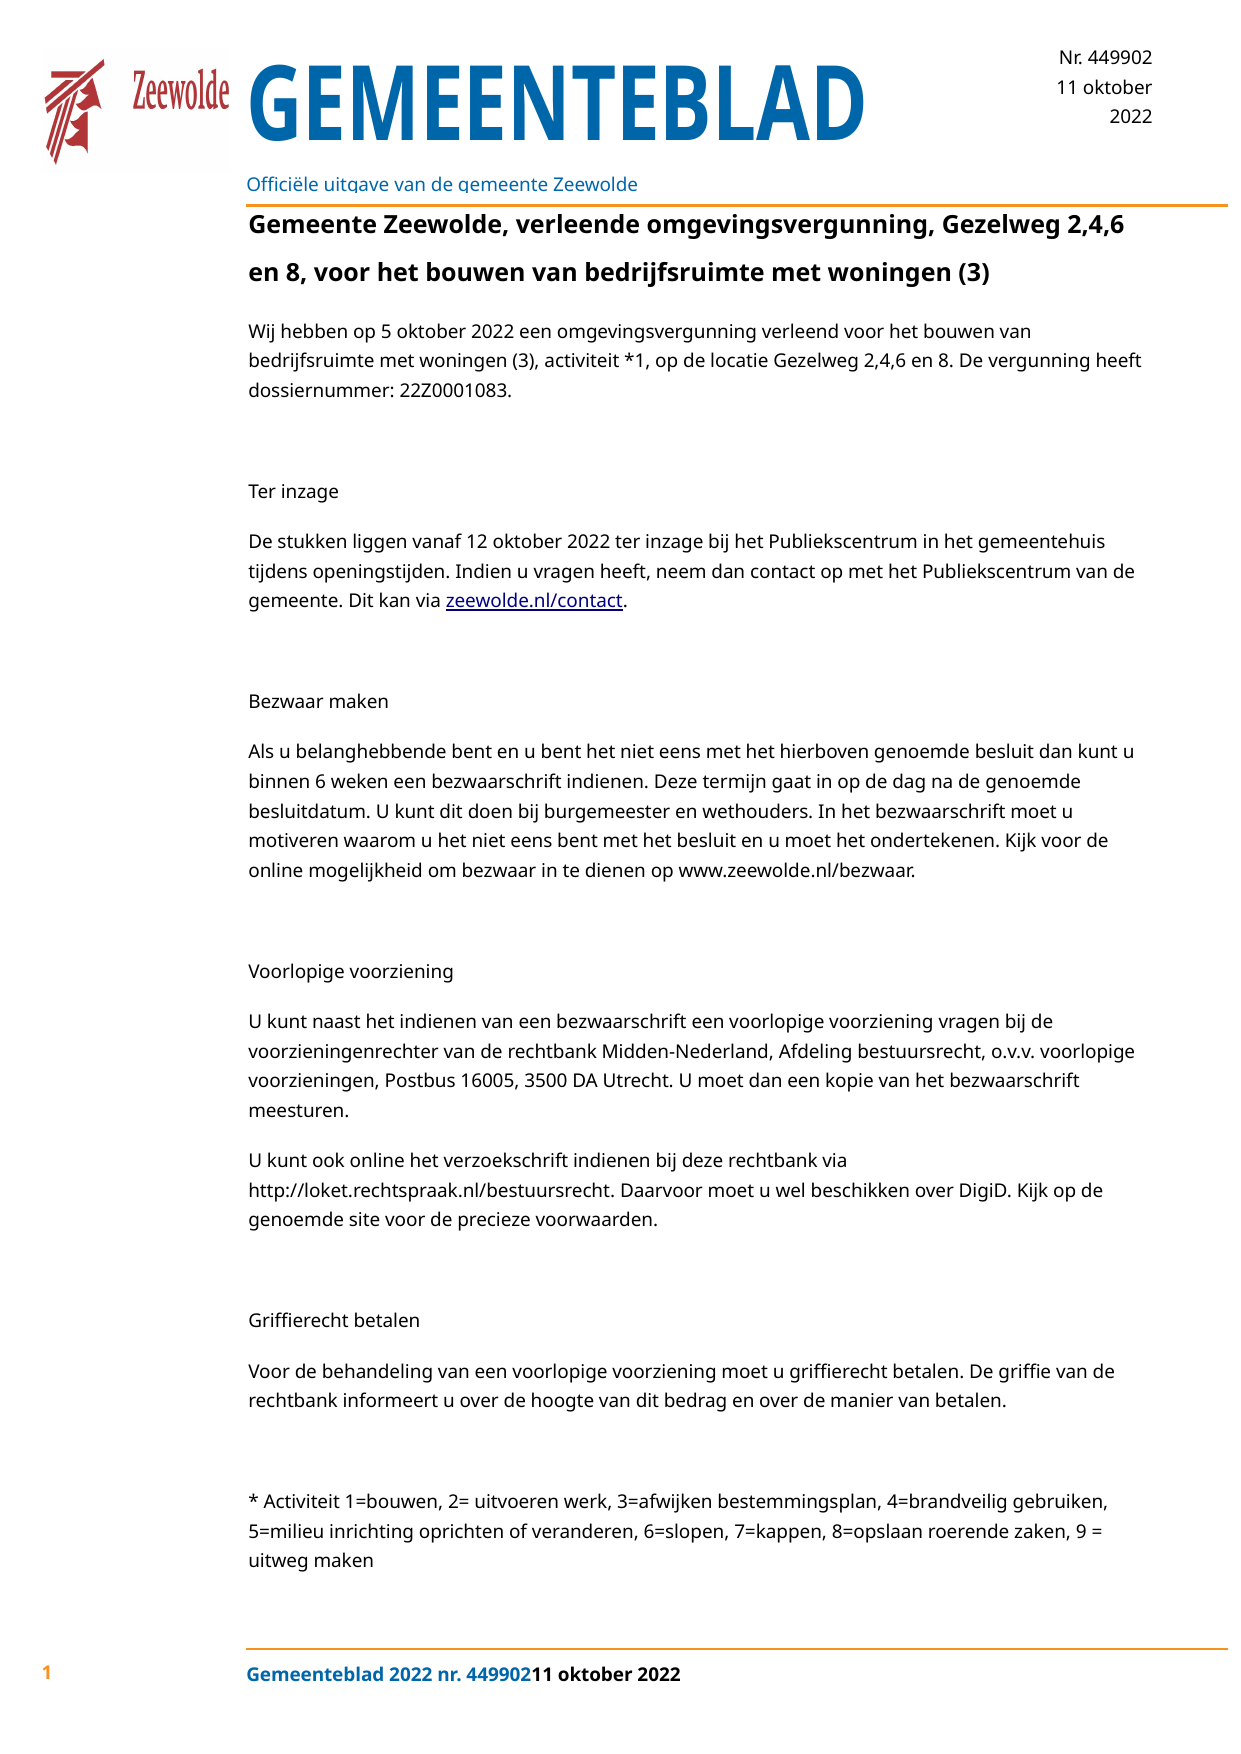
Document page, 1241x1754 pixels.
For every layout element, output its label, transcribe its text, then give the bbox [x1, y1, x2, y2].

text U kunt ook online het verzoekschrift indienen bij deze rechtbank via http://loket.rechtspraak.nl/bestuursrecht. Daarvoor moet u wel beschikken over DigiD. Kijk op de genoemde site voor de precieze voorwaarden. [248, 1147, 1152, 1232]
picture [41, 47, 231, 172]
text Voor de behandeling van een voorlopige voorziening moet u griffierecht betalen. De griffie van de rechtbank informeert u over de hoogte van dit bedrag en over de manier van betalen. [248, 1358, 1152, 1413]
text Griffierecht betalen [248, 1307, 1152, 1333]
text Bezwaar maken [248, 688, 1152, 714]
text * Activiteit 1=bouwen, 2= uitvoeren werk, 3=afwijken bestemmingsplan, 4=brandveilig gebruiken, 5=milieu inrichting oprichten of veranderen, 6=slopen, 7=kappen, 8=opslaan roerende zaken, 9 = uitweg maken [248, 1488, 1152, 1573]
text U kunt naast het indienen van een bezwaarschrift een voorlopige voorziening vragen bij de voorzieningenrechter van de rechtbank Midden-Nederland, Afdeling bestuursrecht, o.v.v. voorlopige voorzieningen, Postbus 16005, 3500 DA Utrecht. U moet dan een kopie van het bezwaarschrift meesturen. [248, 1008, 1152, 1123]
text Ter inzage [248, 478, 1152, 504]
text Als u belanghebbende bent en u bent het niet eens met het hierboven genoemde besluit dan kunt u binnen 6 weken een bezwaarschrift indienen. Deze termijn gaat in op de dag na de genoemde besluitdatum. U kunt dit doen bij burgemeester en wethouders. In het bezwaarschrift moet u motiveren waarom u het niet eens bent met het besluit en u moet het ondertekenen. Kijk voor de online mogelijkheid om bezwaar in te dienen op www.zeewolde.nl/bezwaar. [248, 739, 1152, 883]
text Gemeente Zeewolde, verleende omgevingsvergunning, Gezelweg 2,4,6 en 8, voor het bouwen van bedrijfsruimte met woningen (3) [248, 207, 1152, 288]
text Wij hebben op 5 oktober 2022 een omgevingsvergunning verleend voor het bouwen van bedrijfsruimte met woningen (3), activiteit *1, op de locatie Gezelweg 2,4,6 en 8. De vergunning heeft dossiernummer: 22Z0001083. [248, 318, 1152, 403]
text Voorlopige voorziening [248, 958, 1152, 984]
text De stukken liggen vanaf 12 oktober 2022 ter inzage bij het Publiekscentrum in het gemeentehuis tijdens openingstijden. Indien u vragen heeft, neem dan contact op met het Publiekscentrum van de gemeente. Dit kan via zeewolde.nl/contact. [248, 528, 1152, 613]
